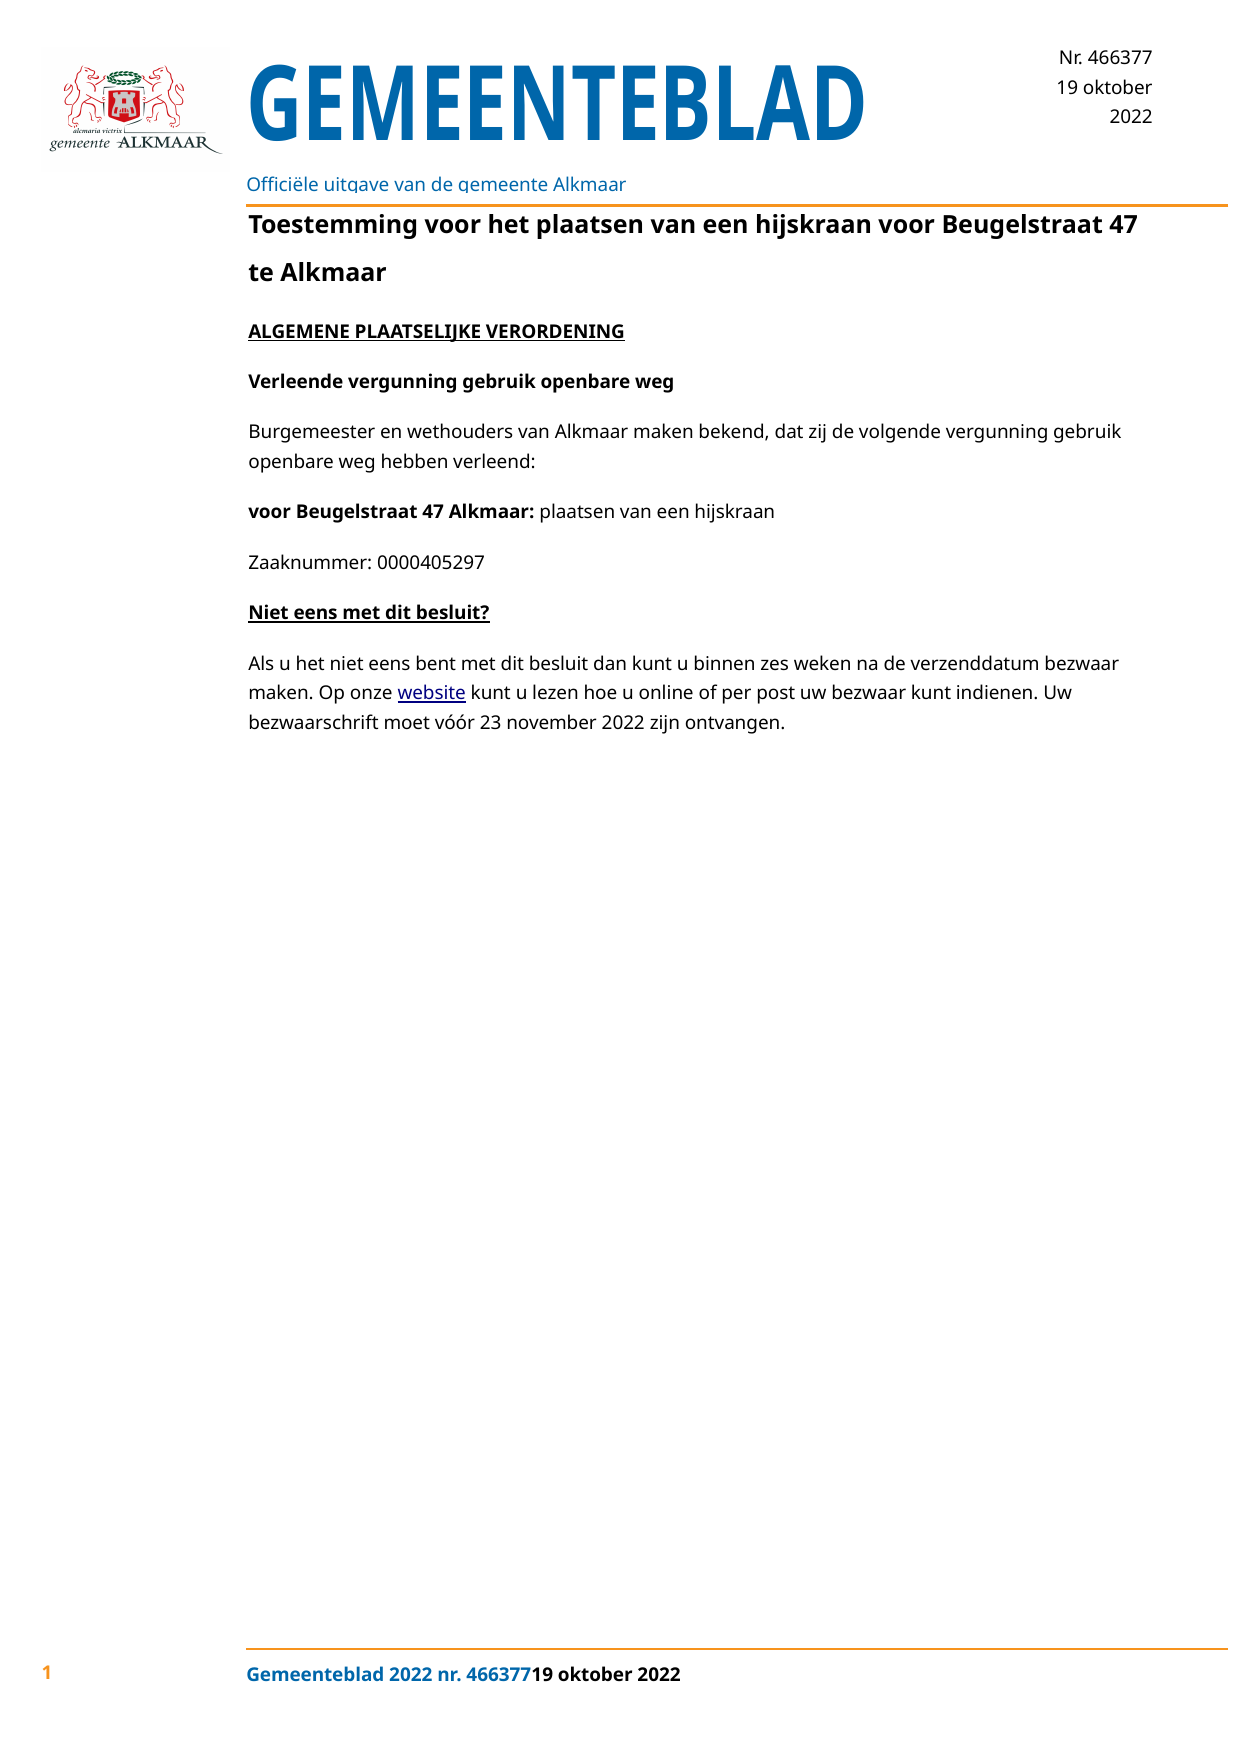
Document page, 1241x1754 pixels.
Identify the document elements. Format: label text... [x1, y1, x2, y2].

text ALGEMENE PLAATSELIJKE VERORDENING [248, 318, 1152, 344]
text voor Beugelstraat 47 Alkmaar: plaatsen van een hijskraan [248, 499, 1152, 524]
text Zaaknummer: 0000405297 [248, 549, 1152, 575]
picture [41, 47, 231, 172]
text Als u het niet eens bent met dit besluit dan kunt u binnen zes weken na de verzenddatum bezwaar maken. Op onze website kunt u lezen hoe u online of per post uw bezwaar kunt indienen. Uw bezwaarschrift moet vóór 23 november 2022 zijn ontvangen. [248, 650, 1152, 735]
text Niet eens met dit besluit? [248, 599, 1152, 625]
text Burgemeester en wethouders van Alkmaar maken bekend, dat zij de volgende vergunning gebruik openbare weg hebben verleend: [248, 419, 1152, 474]
text Toestemming voor het plaatsen van een hijskraan voor Beugelstraat 47 te Alkmaar [248, 207, 1152, 288]
text Verleende vergunning gebruik openbare weg [248, 368, 1152, 394]
